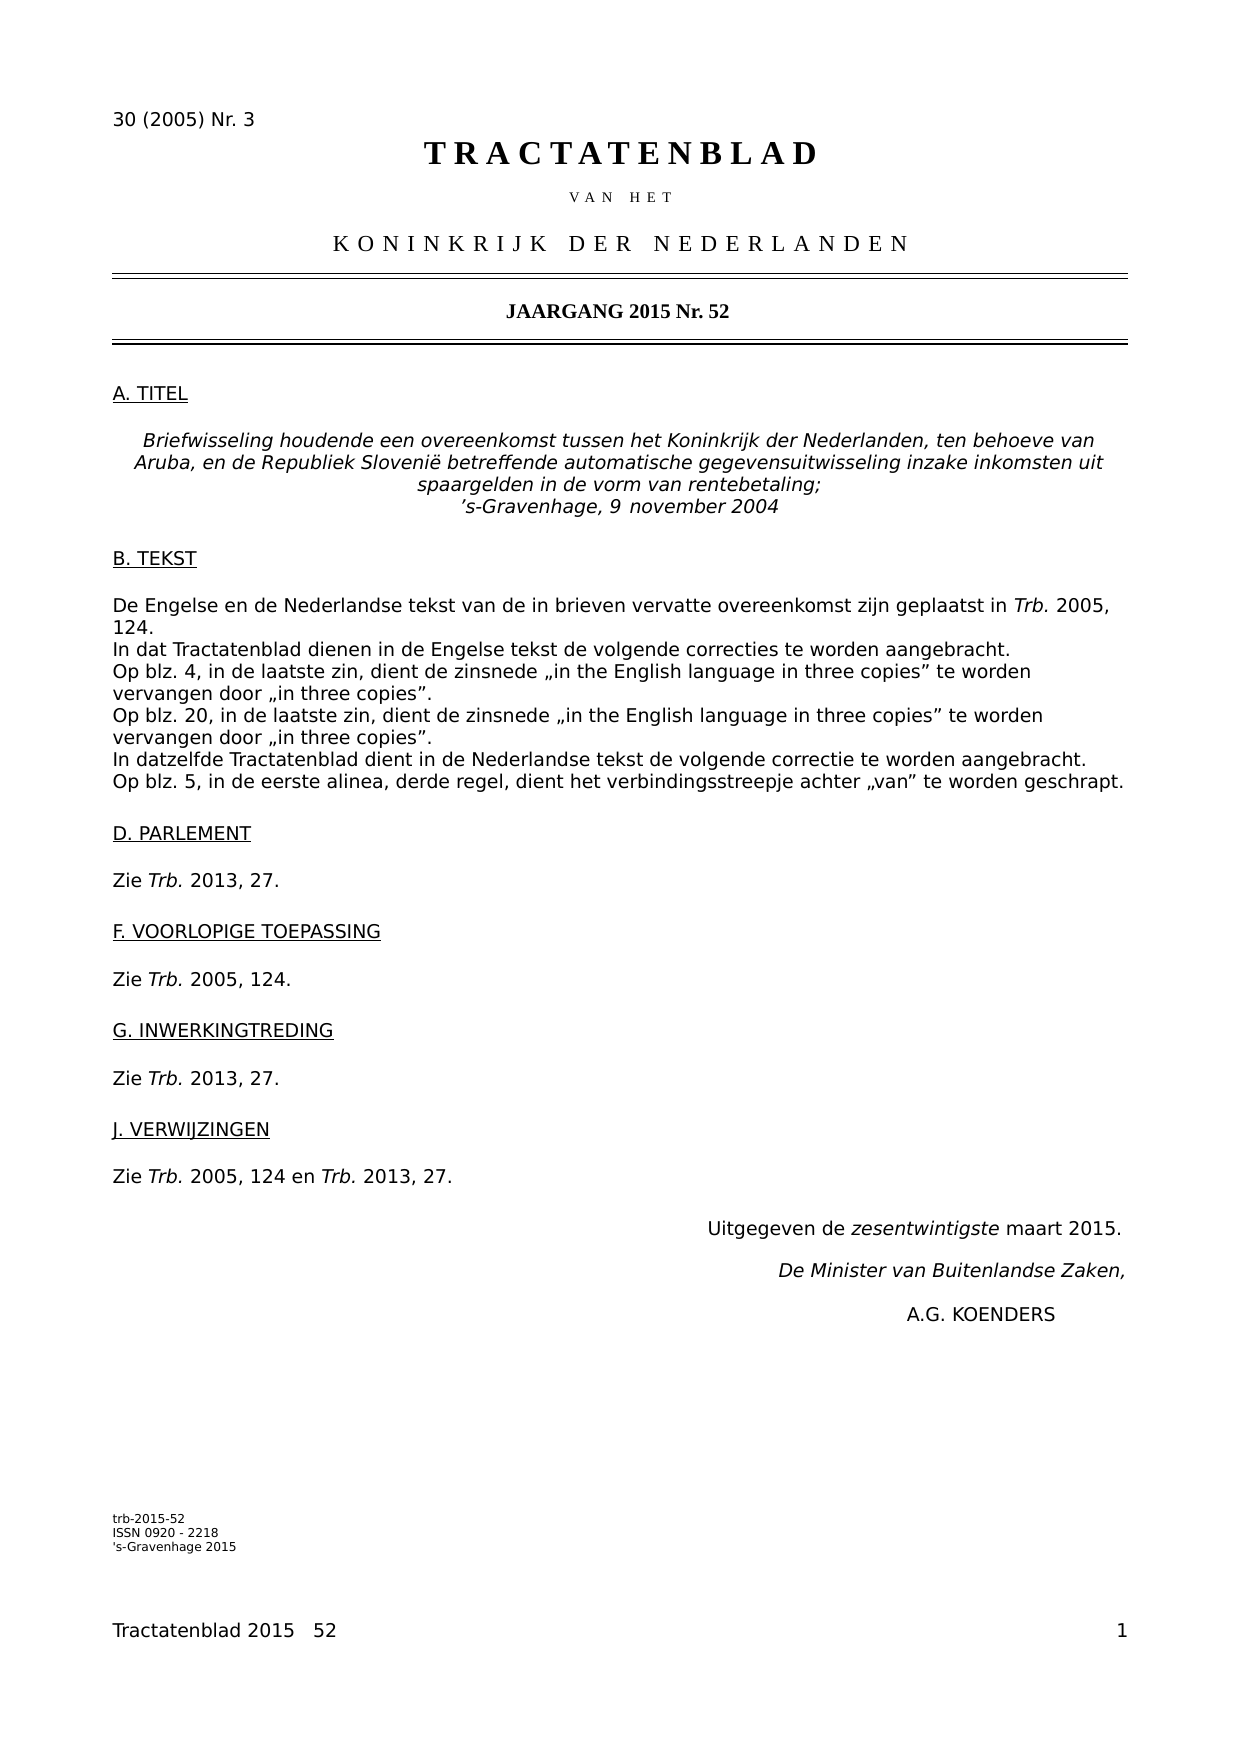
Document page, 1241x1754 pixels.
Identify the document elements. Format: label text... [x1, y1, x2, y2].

subtitle F. VOORLOPIGE TOEPASSING [112, 921, 1128, 943]
subtitle A. TITEL [112, 383, 1128, 405]
subtitle B. TEKST [112, 548, 1128, 570]
text In datzelfde Tractatenblad dient in de Nederlandse tekst de volgende correctie te worden aangebracht. [112, 748, 1128, 771]
text Zie Trb. 2005, 124. [112, 968, 1128, 990]
text 's-Gravenhage 2015 [112, 1540, 346, 1554]
text JAARGANG 2015 Nr. 52 [112, 299, 1128, 323]
text Zie Trb. 2013, 27. [112, 1067, 1128, 1089]
text Op blz. 5, in de eerste alinea, derde regel, dient het verbindingsstreepje achter „van” te worden geschrapt. [112, 771, 1128, 792]
text ’s-Gravenhage, 9 november 2004 [112, 496, 1128, 518]
text KONINKRIJK DER NEDERLANDEN [112, 229, 1128, 256]
text De Engelse en de Nederlandse tekst van de in brieven vervatte overeenkomst zijn geplaatst in Trb. 2005, 124. [112, 595, 1128, 639]
text trb-2015-52 [112, 1512, 346, 1526]
text In dat Tractatenblad dienen in de Engelse tekst de volgende correcties te worden aangebracht. [112, 639, 1128, 661]
subtitle G. INWERKINGTREDING [112, 1020, 1128, 1042]
text VAN HET [112, 189, 1128, 206]
text Zie Trb. 2005, 124 en Trb. 2013, 27. [112, 1166, 1128, 1188]
text TRACTATENBLAD [112, 133, 1128, 172]
text Op blz. 4, in de laatste zin, dient de zinsnede „in the English language in three copies” te worden vervangen door „in three copies”. [112, 661, 1128, 704]
text Briefwisseling houdende een overeenkomst tussen het Koninkrijk der Nederlanden, ten behoeve van Aruba, en de Republiek Slovenië betreffende automatische gegevensuitwisseling inzake inkomsten uit spaargelden in de vorm van rentebetaling; [112, 430, 1128, 496]
text Op blz. 20, in de laatste zin, dient de zinsnede „in the English language in three copies” te worden vervangen door „in three copies”. [112, 704, 1128, 748]
text Uitgegeven de zesentwintigste maart 2015. [112, 1218, 1128, 1240]
text Zie Trb. 2013, 27. [112, 869, 1128, 891]
subtitle J. VERWIJZINGEN [112, 1119, 1128, 1141]
text ISSN 0920 - 2218 [112, 1526, 346, 1540]
text De Minister van Buitenlandse Zaken, A.G. KOENDERS [112, 1260, 1128, 1326]
text 30 (2005) Nr. 3 [112, 109, 1128, 131]
subtitle D. PARLEMENT [112, 822, 1128, 844]
